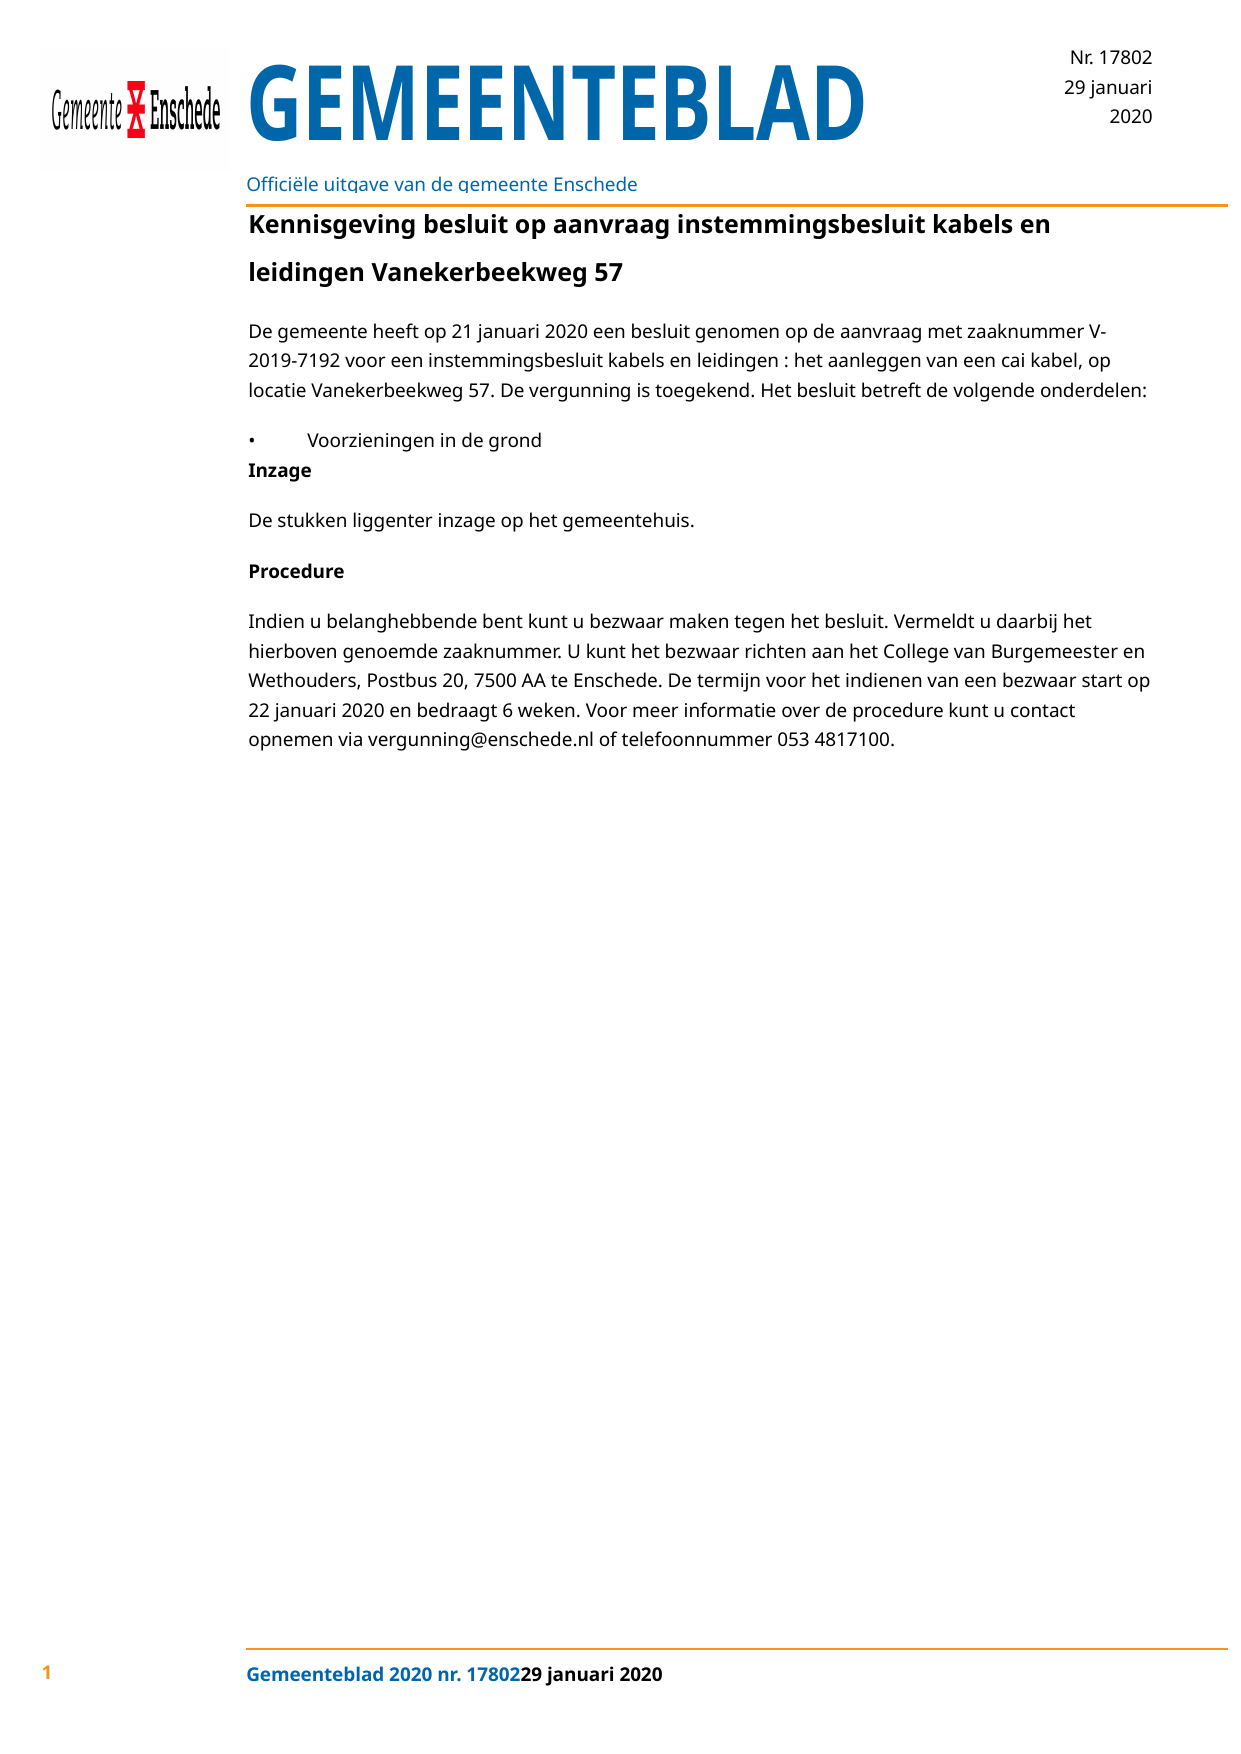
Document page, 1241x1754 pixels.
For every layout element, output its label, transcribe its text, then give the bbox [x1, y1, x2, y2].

text Inzage [248, 457, 1152, 483]
text De stukken liggenter inzage op het gemeentehuis. [248, 507, 1152, 533]
list Voorzieningen in de grond [248, 427, 1152, 453]
text Procedure [248, 558, 1152, 584]
text De gemeente heeft op 21 januari 2020 een besluit genomen op de aanvraag met zaaknummer V-2019-7192 voor een instemmingsbesluit kabels en leidingen : het aanleggen van een cai kabel, op locatie Vanekerbeekweg 57. De vergunning is toegekend. Het besluit betreft de volgende onderdelen: [248, 318, 1152, 403]
picture [41, 47, 231, 172]
text Kennisgeving besluit op aanvraag instemmingsbesluit kabels en leidingen Vanekerbeekweg 57 [248, 207, 1152, 288]
text Indien u belanghebbende bent kunt u bezwaar maken tegen het besluit. Vermeldt u daarbij het hierboven genoemde zaaknummer. U kunt het bezwaar richten aan het College van Burgemees­ter en Wethouders, Postbus 20, 7500 AA te Enschede. De termijn voor het indienen van een bezwaar start op 22 januari 2020 en bedraagt 6 weken. Voor meer informatie over de procedure kunt u contact opnemen via vergunning@enschede.nl of telefoonnummer 053 4817100. [248, 608, 1152, 752]
